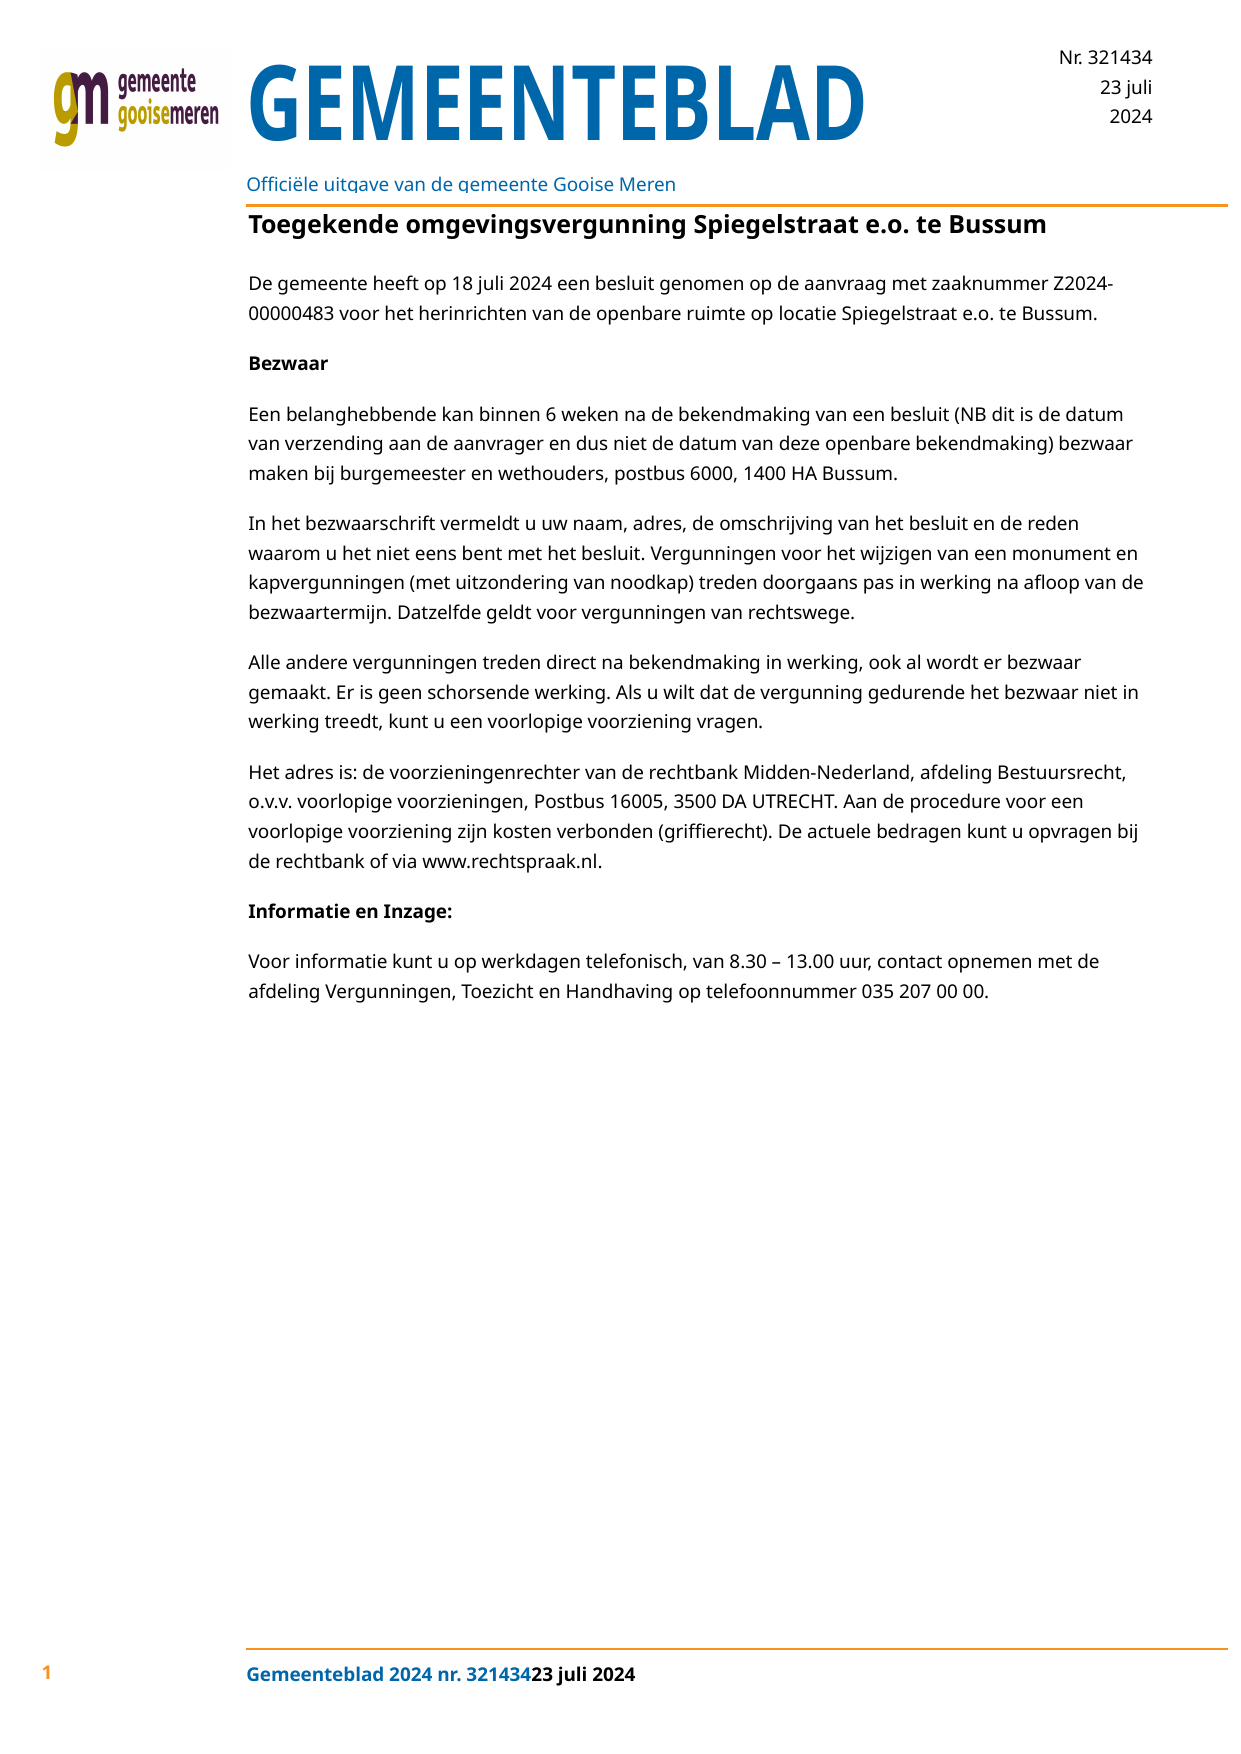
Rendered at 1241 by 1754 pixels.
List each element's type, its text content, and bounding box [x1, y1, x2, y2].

text In het bezwaarschrift vermeldt u uw naam, adres, de omschrijving van het besluit en de reden waarom u het niet eens bent met het besluit. Vergunningen voor het wijzigen van een monument en kapvergunningen (met uitzondering van noodkap) treden doorgaans pas in werking na afloop van de bezwaartermijn. Datzelfde geldt voor vergunningen van rechtswege. [248, 510, 1152, 625]
text De gemeente heeft op 18 juli 2024 een besluit genomen op de aanvraag met zaaknummer Z2024-00000483 voor het herinrichten van de openbare ruimte op locatie Spiegelstraat e.o. te Bussum. [248, 270, 1152, 326]
text Het adres is: de voorzieningenrechter van de rechtbank Midden-Nederland, afdeling Bestuursrecht, o.v.v. voorlopige voorzieningen, Postbus 16005, 3500 DA UTRECHT. Aan de procedure voor een voorlopige voorziening zijn kosten verbonden (griffierecht). De actuele bedragen kunt u opvragen bij de rechtbank of via www.rechtspraak.nl. [248, 759, 1152, 873]
text Toegekende omgevingsvergunning Spiegelstraat e.o. te Bussum [248, 207, 1152, 241]
text Alle andere vergunningen treden direct na bekendmaking in werking, ook al wordt er bezwaar gemaakt. Er is geen schorsende werking. Als u wilt dat de vergunning gedurende het bezwaar niet in werking treedt, kunt u een voorlopige voorziening vragen. [248, 649, 1152, 734]
picture [41, 47, 231, 172]
text Een belanghebbende kan binnen 6 weken na de bekendmaking van een besluit (NB dit is de datum van verzending aan de aanvrager en dus niet de datum van deze openbare bekendmaking) bezwaar maken bij burgemeester en wethouders, postbus 6000, 1400 HA Bussum. [248, 401, 1152, 486]
text Bezwaar [248, 350, 1152, 376]
text Voor informatie kunt u op werkdagen telefonisch, van 8.30 – 13.00 uur, contact opnemen met de afdeling Vergunningen, Toezicht en Handhaving op telefoonnummer 035 207 00 00. [248, 949, 1152, 1004]
text Informatie en Inzage: [248, 898, 1152, 924]
